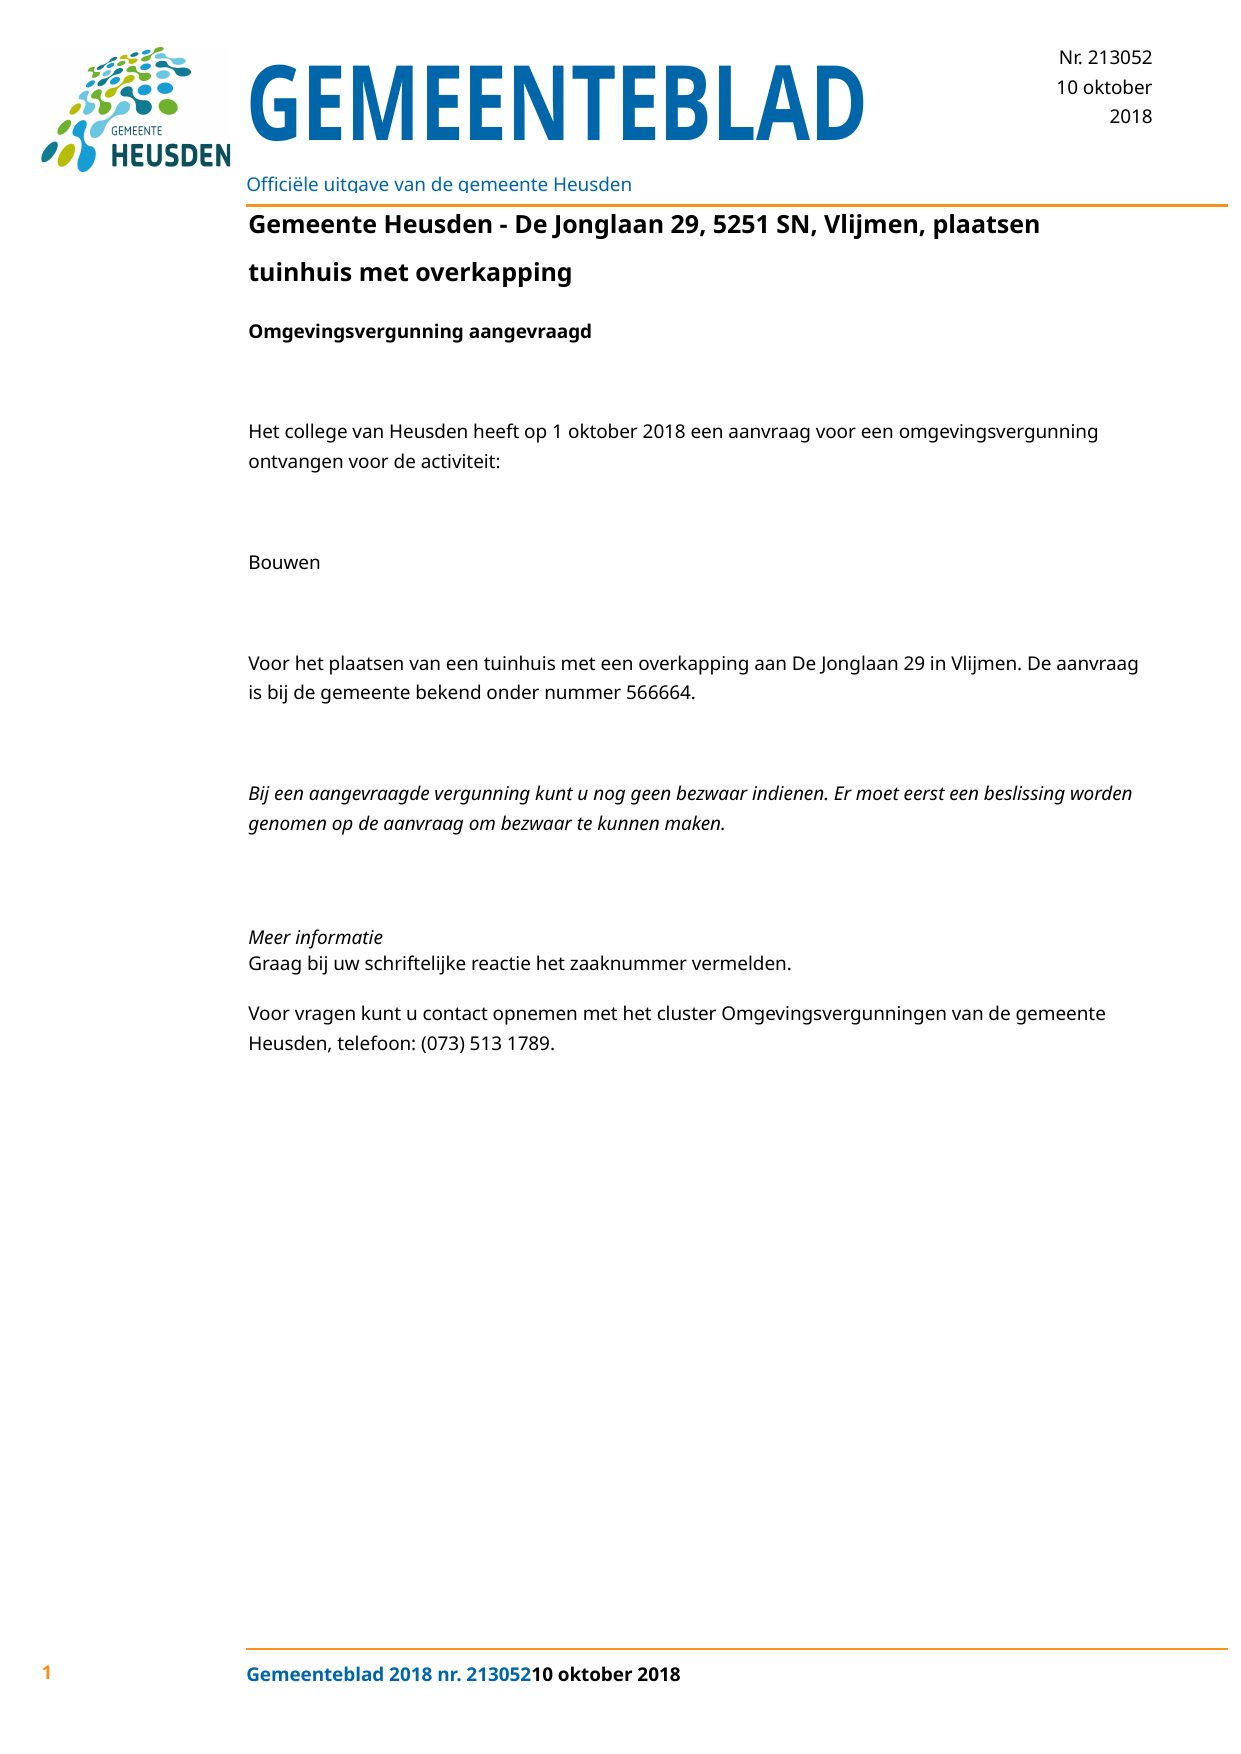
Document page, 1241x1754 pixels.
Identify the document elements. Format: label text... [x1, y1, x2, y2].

text Het college van Heusden heeft op 1 oktober 2018 een aanvraag voor een omgevingsvergunning ontvangen voor de activiteit: [248, 419, 1152, 474]
text Bij een aangevraagde vergunning kunt u nog geen bezwaar indienen. Er moet eerst een beslissing worden genomen op de aanvraag om bezwaar te kunnen maken. [248, 780, 1152, 836]
text Omgevingsvergunning aangevraagd [248, 318, 1152, 344]
text Graag bij uw schriftelijke reactie het zaaknummer vermelden. [248, 950, 1152, 976]
text Meer informatie [248, 924, 1152, 950]
text Voor het plaatsen van een tuinhuis met een overkapping aan De Jonglaan 29 in Vlijmen. De aanvraag is bij de gemeente bekend onder nummer 566664. [248, 650, 1152, 705]
text Bouwen [248, 549, 1152, 575]
text Gemeente Heusden - De Jonglaan 29, 5251 SN, Vlijmen, plaatsen tuinhuis met overkapping [248, 207, 1152, 288]
text Voor vragen kunt u contact opnemen met het cluster Omgevingsvergunningen van de gemeente Heusden, telefoon: (073) 513 1789. [248, 1001, 1152, 1056]
picture [41, 47, 231, 172]
